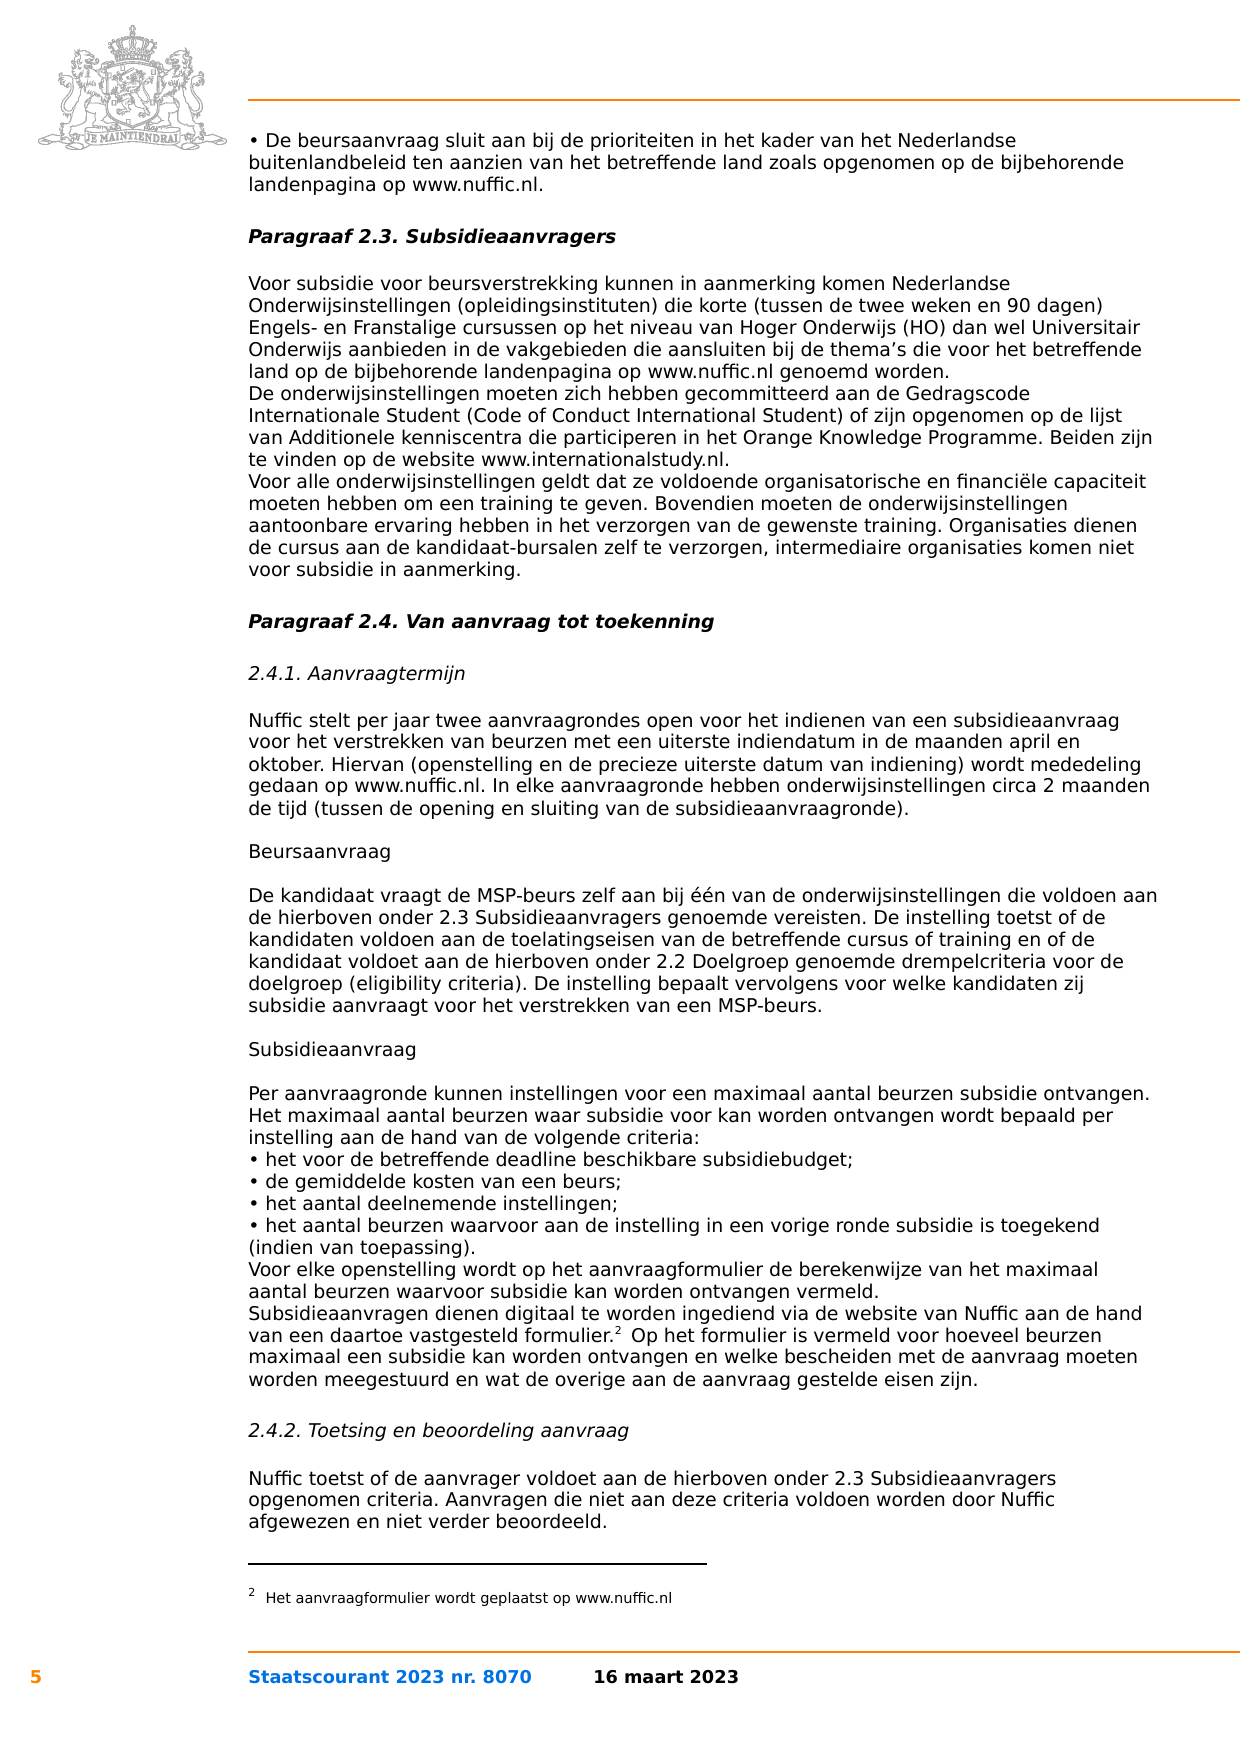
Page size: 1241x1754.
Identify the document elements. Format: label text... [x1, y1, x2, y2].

subtitle 2.4.2. Toetsing en beoordeling aanvraag [248, 1420, 1163, 1442]
text Voor alle onderwijsinstellingen geldt dat ze voldoende organisatorische en financiële capaciteit moeten hebben om een training te geven. Bovendien moeten de onderwijsinstellingen aantoonbare ervaring hebben in het verzorgen van de gewenste training. Organisaties dienen de cursus aan de kandidaat-bursalen zelf te verzorgen, intermediaire organisaties komen niet voor subsidie in aanmerking. [248, 471, 1163, 581]
text Nuffic stelt per jaar twee aanvraagrondes open voor het indienen van een subsidieaanvraag voor het verstrekken van beurzen met een uiterste indiendatum in de maanden april en oktober. Hiervan (openstelling en de precieze uiterste datum van indiening) wordt mededeling gedaan op www.nuffic.nl. In elke aanvraagronde hebben onderwijsinstellingen circa 2 maanden de tijd (tussen de opening en sluiting van de subsidieaanvraagronde). [248, 709, 1163, 819]
text De onderwijsinstellingen moeten zich hebben gecommitteerd aan de Gedragscode Internationale Student (Code of Conduct International Student) of zijn opgenomen op de lijst van Additionele kenniscentra die participeren in het Orange Knowledge Programme. Beiden zijn te vinden op de website www.internationalstudy.nl. [248, 383, 1163, 471]
text Voor elke openstelling wordt op het aanvraagformulier de berekenwijze van het maximaal aantal beurzen waarvoor subsidie kan worden ontvangen vermeld. [248, 1258, 1163, 1302]
text • het aantal beurzen waarvoor aan de instelling in een vorige ronde subsidie is toegekend (indien van toepassing). [248, 1214, 1163, 1258]
subtitle Paragraaf 2.4. Van aanvraag tot toekenning [248, 611, 1163, 632]
subtitle 2.4.1. Aanvraagtermijn [248, 662, 1163, 684]
text • De beursaanvraag sluit aan bij de prioriteiten in het kader van het Nederlandse buitenlandbeleid ten aanzien van het betreffende land zoals opgenomen op de bijbehorende landenpagina op www.nuffic.nl. [248, 130, 1163, 196]
text Subsidieaanvragen dienen digitaal te worden ingediend via de website van Nuffic aan de hand van een daartoe vastgesteld formulier. Op het formulier is vermeld voor hoeveel beurzen maximaal een subsidie kan worden ontvangen en welke bescheiden met de aanvraag moeten worden meegestuurd en wat de overige aan de aanvraag gestelde eisen zijn. [248, 1302, 1163, 1390]
text • het aantal deelnemende instellingen; [248, 1193, 1163, 1214]
picture [38, 25, 227, 150]
text De kandidaat vraagt de MSP-beurs zelf aan bij één van de onderwijsinstellingen die voldoen aan de hierboven onder 2.3 Subsidieaanvragers genoemde vereisten. De instelling toetst of de kandidaten voldoen aan de toelatingseisen van de betreffende cursus of training en of de kandidaat voldoet aan de hierboven onder 2.2 Doelgroep genoemde drempelcriteria voor de doelgroep (eligibility criteria). De instelling bepaalt vervolgens voor welke kandidaten zij subsidie aanvraagt voor het verstrekken van een MSP-beurs. [248, 885, 1163, 1017]
text • de gemiddelde kosten van een beurs; [248, 1171, 1163, 1193]
text Per aanvraagronde kunnen instellingen voor een maximaal aantal beurzen subsidie ontvangen. Het maximaal aantal beurzen waar subsidie voor kan worden ontvangen wordt bepaald per instelling aan de hand van de volgende criteria: [248, 1083, 1163, 1149]
subtitle Paragraaf 2.3. Subsidieaanvragers [248, 226, 1163, 248]
text • het voor de betreffende deadline beschikbare subsidiebudget; [248, 1149, 1163, 1171]
text Voor subsidie voor beursverstrekking kunnen in aanmerking komen Nederlandse Onderwijsinstellingen (opleidingsinstituten) die korte (tussen de twee weken en 90 dagen) Engels- en Franstalige cursussen op het niveau van Hoger Onderwijs (HO) dan wel Universitair Onderwijs aanbieden in de vakgebieden die aansluiten bij de thema’s die voor het betreffende land op de bijbehorende landenpagina op www.nuffic.nl genoemd worden. [248, 273, 1163, 383]
subtitle Subsidieaanvraag [248, 1039, 1163, 1061]
subtitle Beursaanvraag [248, 841, 1163, 863]
text Het aanvraagformulier wordt geplaatst op www.nuffic.nl [248, 1586, 1163, 1608]
text Nuffic toetst of de aanvrager voldoet aan de hierboven onder 2.3 Subsidieaanvragers opgenomen criteria. Aanvragen die niet aan deze criteria voldoen worden door Nuffic afgewezen en niet verder beoordeeld. [248, 1467, 1163, 1533]
